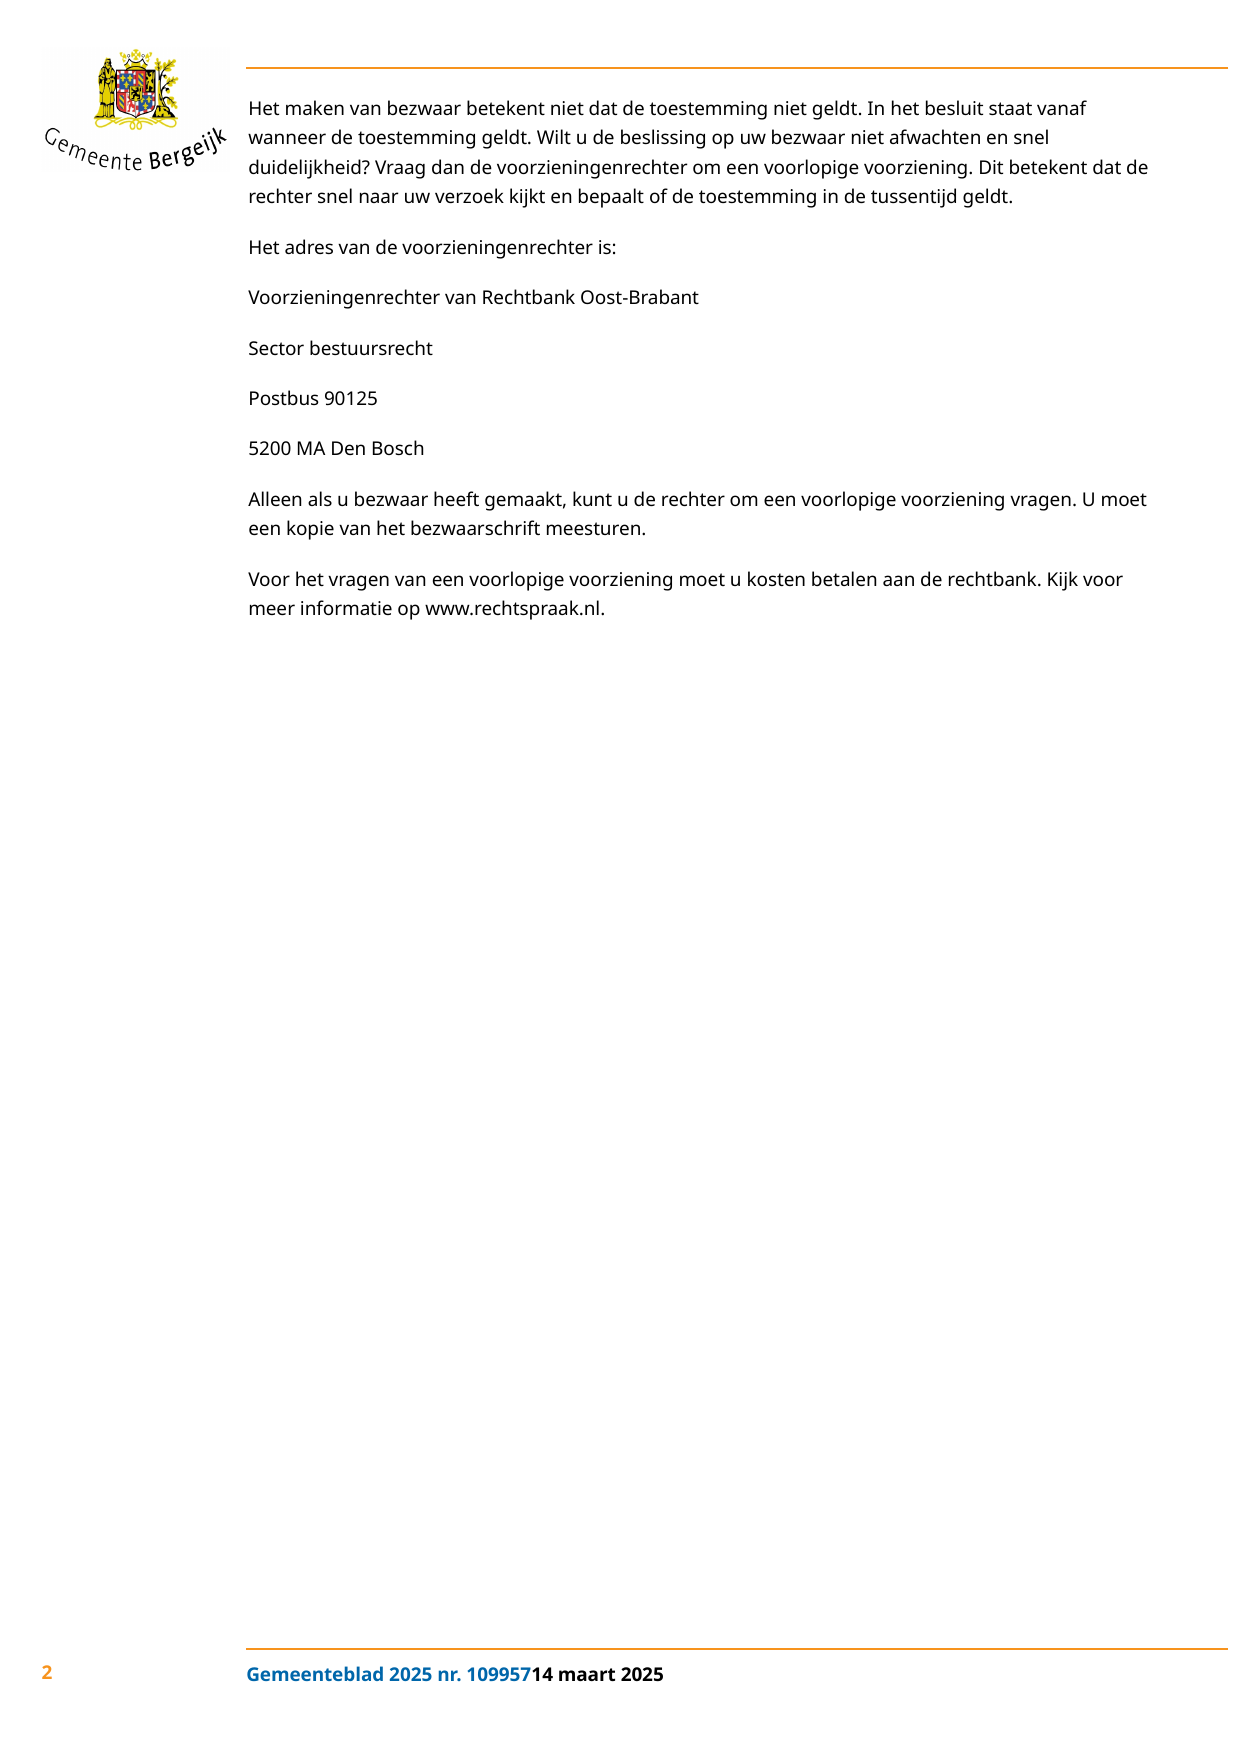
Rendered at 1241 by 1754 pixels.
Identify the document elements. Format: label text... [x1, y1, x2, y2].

text Voor het vragen van een voorlopige voorziening moet u kosten betalen aan de rechtbank. Kijk voor meer informatie op www.rechtspraak.nl. [248, 566, 1152, 621]
text 5200 MA Den Bosch [248, 436, 1152, 461]
picture [41, 47, 231, 172]
text Sector bestuursrecht [248, 335, 1152, 361]
text Voorzieningenrechter van Rechtbank Oost-Brabant [248, 284, 1152, 310]
text Postbus 90125 [248, 385, 1152, 411]
text Het adres van de voorzieningenrechter is: [248, 234, 1152, 260]
text Het maken van bezwaar betekent niet dat de toestemming niet geldt. In het besluit staat vanaf wanneer de toestemming geldt. Wilt u de beslissing op uw bezwaar niet afwachten en snel duidelijkheid? Vraag dan de voorzieningenrechter om een voorlopige voorziening. Dit betekent dat de rechter snel naar uw verzoek kijkt en bepaalt of de toestemming in de tussentijd geldt. [248, 95, 1152, 209]
text Alleen als u bezwaar heeft gemaakt, kunt u de rechter om een voorlopige voorziening vragen. U moet een kopie van het bezwaarschrift meesturen. [248, 486, 1152, 541]
